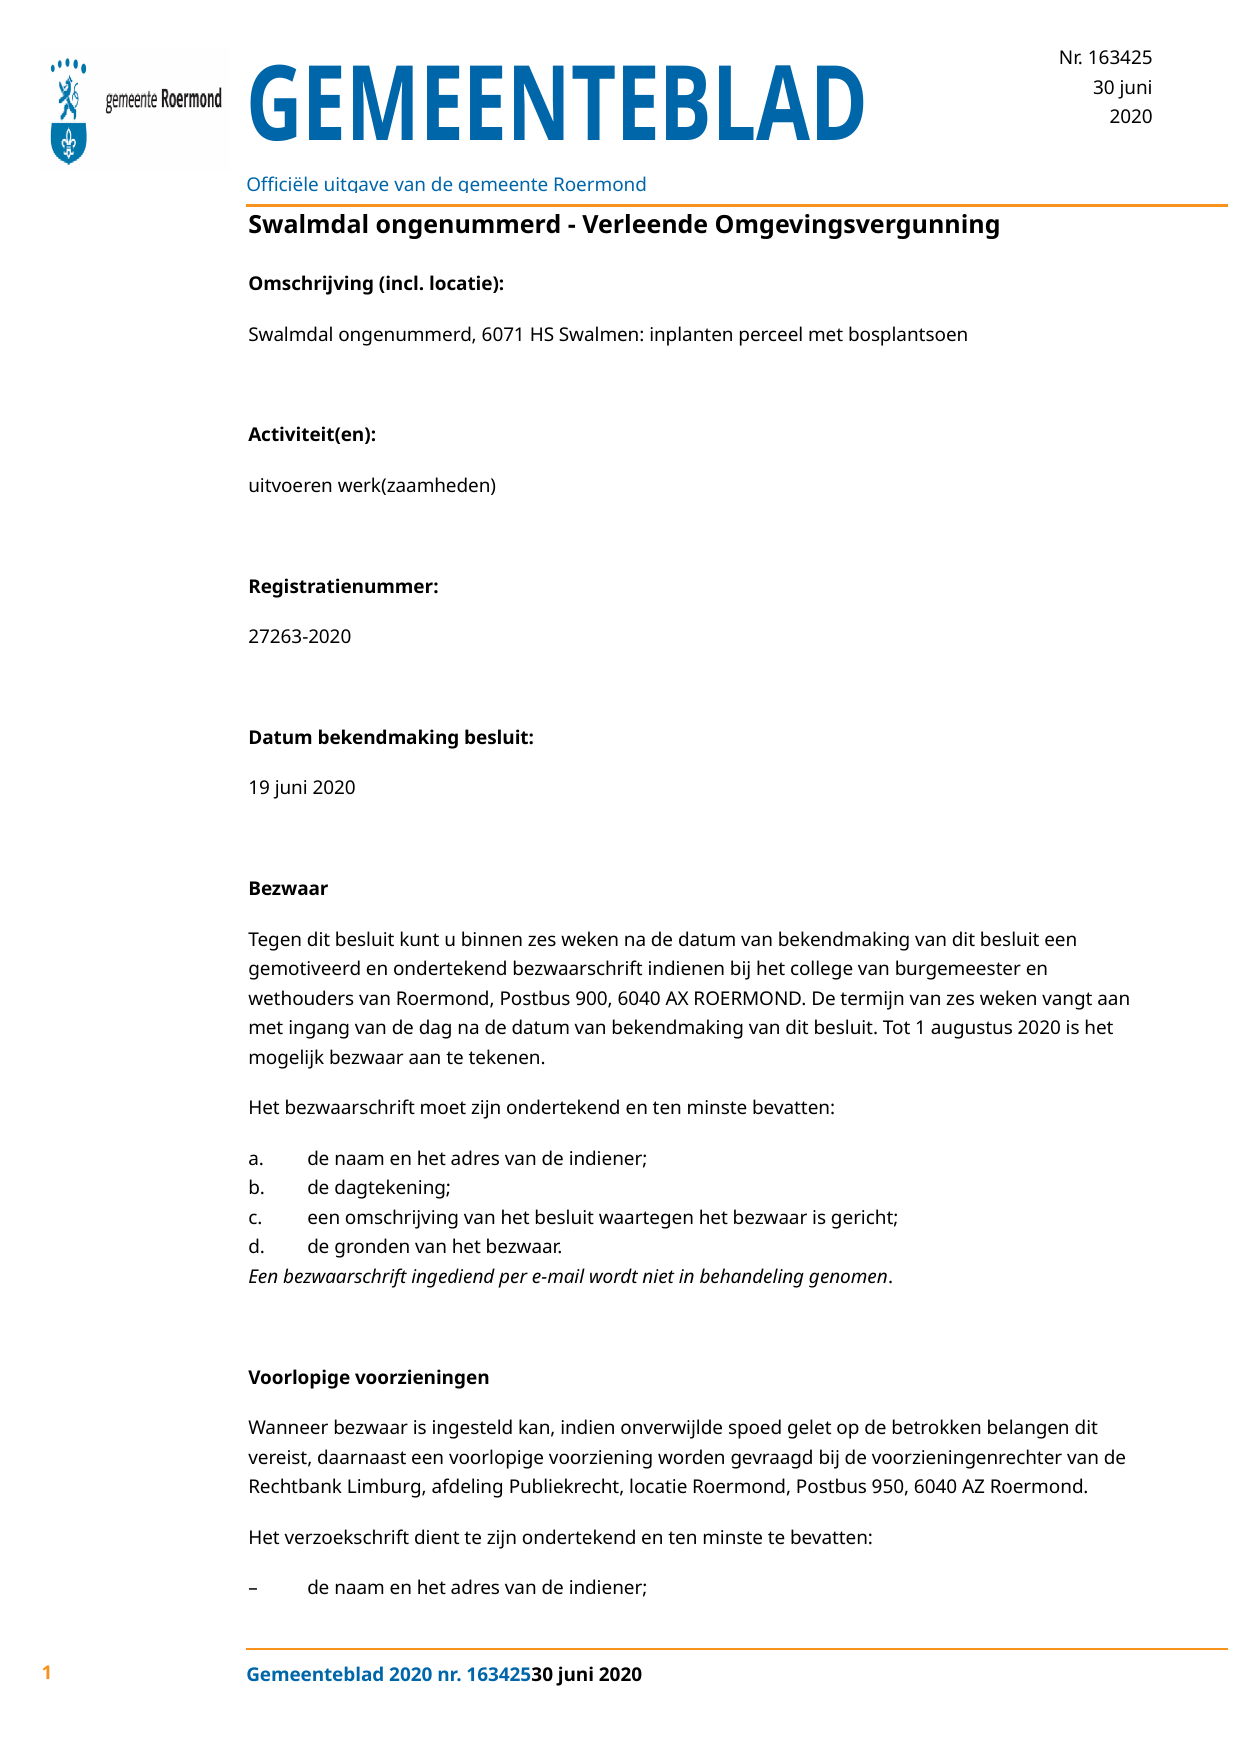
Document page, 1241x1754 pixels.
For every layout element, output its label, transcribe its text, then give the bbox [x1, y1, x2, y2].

list de naam en het adres van de indiener; [248, 1145, 1152, 1171]
text Het bezwaarschrift moet zijn ondertekend en ten minste bevatten: [248, 1094, 1152, 1120]
text Voorlopige voorzieningen [248, 1364, 1152, 1390]
text Een bezwaarschrift ingediend per e-mail wordt niet in behandeling genomen. [248, 1263, 1152, 1289]
text 27263-2020 [248, 623, 1152, 649]
text Registratienummer: [248, 573, 1152, 598]
text uitvoeren werk(zaamheden) [248, 472, 1152, 498]
list de gronden van het bezwaar. [248, 1234, 1152, 1259]
list een omschrijving van het besluit waartegen het bezwaar is gericht; [248, 1204, 1152, 1230]
picture [41, 47, 231, 172]
text 19 juni 2020 [248, 774, 1152, 800]
list de naam en het adres van de indiener; [248, 1574, 1152, 1600]
text Swalmdal ongenummerd, 6071 HS Swalmen: inplanten perceel met bosplantsoen [248, 321, 1152, 346]
text Activiteit(en): [248, 422, 1152, 447]
list de dagtekening; [248, 1174, 1152, 1200]
text Datum bekendmaking besluit: [248, 724, 1152, 750]
text Omschrijving (incl. locatie): [248, 270, 1152, 296]
text Het verzoekschrift dient te zijn ondertekend en ten minste te bevatten: [248, 1524, 1152, 1550]
text Tegen dit besluit kunt u binnen zes weken na de datum van bekendmaking van dit besluit een gemotiveerd en ondertekend bezwaarschrift indienen bij het college van burgemeester en wethouders van Roermond, Postbus 900, 6040 AX ROERMOND. De termijn van zes weken vangt aan met ingang van de dag na de datum van bekendmaking van dit besluit. Tot 1 augustus 2020 is het mogelijk bezwaar aan te tekenen. [248, 926, 1152, 1070]
text Swalmdal ongenummerd - Verleende Omgevingsvergunning [248, 207, 1152, 241]
text Bezwaar [248, 875, 1152, 901]
text Wanneer bezwaar is ingesteld kan, indien onverwijlde spoed gelet op de betrokken belangen dit vereist, daarnaast een voorlopige voorziening worden gevraagd bij de voorzieningenrechter van de Rechtbank Limburg, afdeling Publiekrecht, locatie Roermond, Postbus 950, 6040 AZ Roermond. [248, 1414, 1152, 1499]
